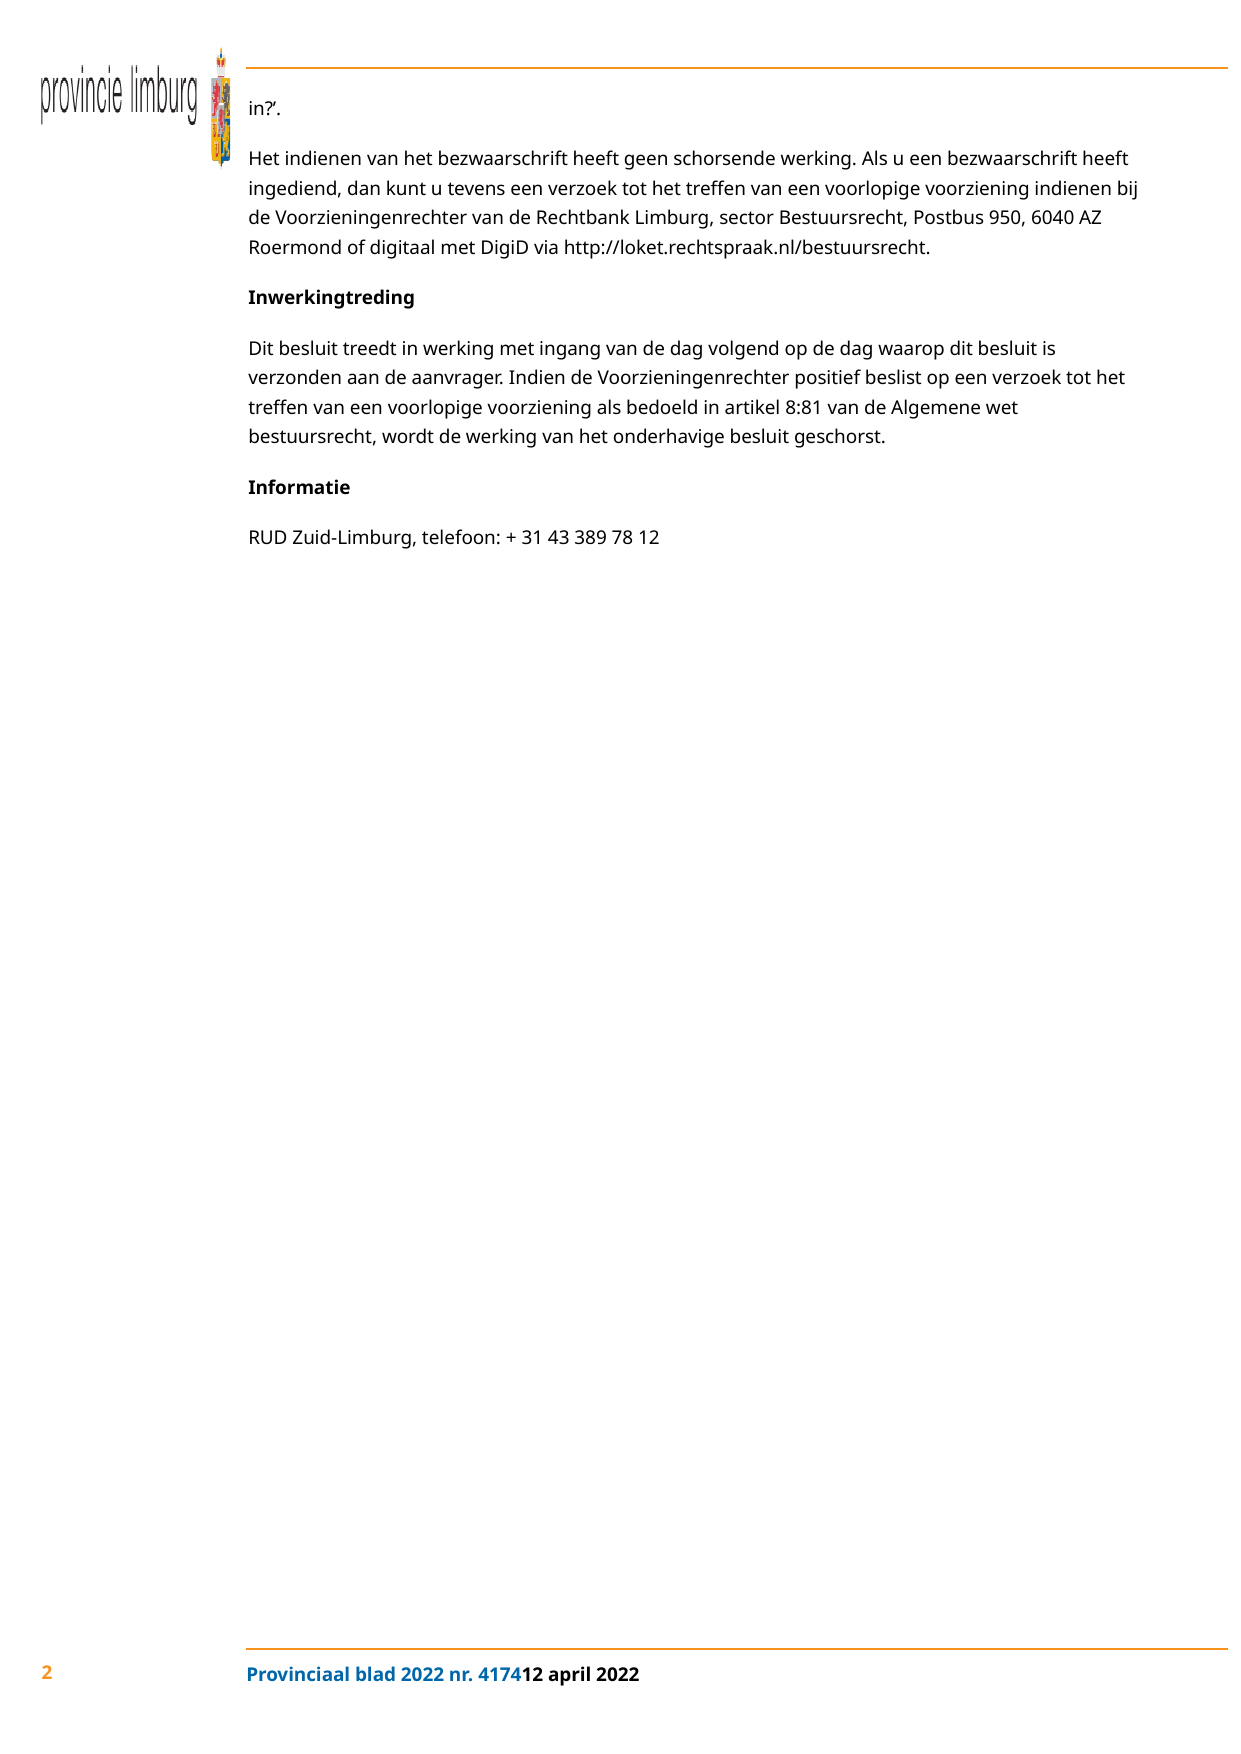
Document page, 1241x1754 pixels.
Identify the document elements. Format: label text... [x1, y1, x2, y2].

picture [41, 47, 231, 172]
text Dit besluit treedt in werking met ingang van de dag volgend op de dag waarop dit besluit is verzonden aan de aanvrager. Indien de Voorzieningenrechter positief beslist op een verzoek tot het treffen van een voorlopige voorziening als bedoeld in artikel 8:81 van de Algemene wet bestuursrecht, wordt de werking van het onderhavige besluit geschorst. [248, 335, 1152, 449]
text in?’. [248, 95, 1152, 121]
text RUD Zuid-Limburg, telefoon: + 31 43 389 78 12 [248, 524, 1152, 550]
text Inwerkingtreding [248, 284, 1152, 310]
text Informatie [248, 474, 1152, 500]
text Het indienen van het bezwaarschrift heeft geen schorsende werking. Als u een bezwaarschrift heeft ingediend, dan kunt u tevens een verzoek tot het treffen van een voorlopige voorziening indienen bij de Voorzieningenrechter van de Rechtbank Limburg, sector Bestuursrecht, Postbus 950, 6040 AZ Roermond of digitaal met DigiD via http://loket.rechtspraak.nl/bestuursrecht. [248, 145, 1152, 260]
